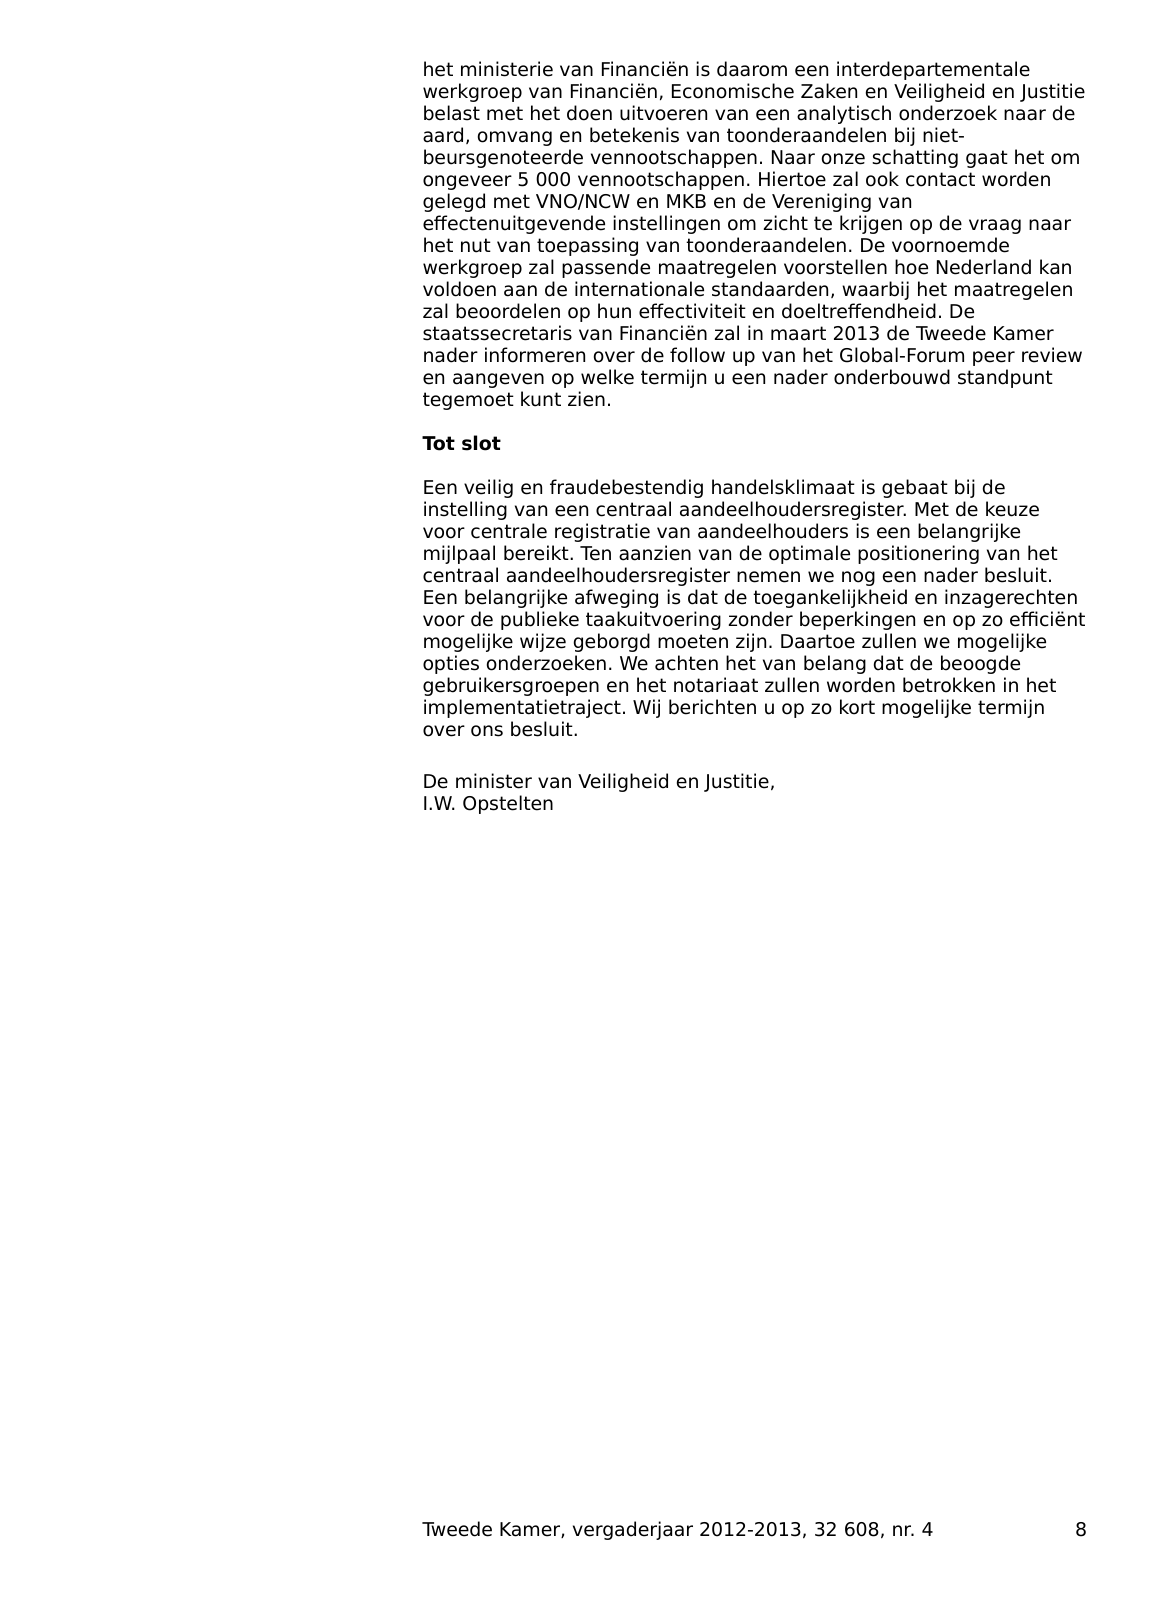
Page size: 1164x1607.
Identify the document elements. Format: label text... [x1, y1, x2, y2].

text Een veilig en fraudebestendig handelsklimaat is gebaat bij de instelling van een centraal aandeelhoudersregister. Met de keuze voor centrale registratie van aandeelhouders is een belangrijke mijlpaal bereikt. Ten aanzien van de optimale positionering van het centraal aandeelhoudersregister nemen we nog een nader besluit. Een belangrijke afweging is dat de toegankelijkheid en inzagerechten voor de publieke taakuitvoering zonder beperkingen en op zo efficiënt mogelijke wijze geborgd moeten zijn. Daartoe zullen we mogelijke opties onderzoeken. We achten het van belang dat de beoogde gebruikersgroepen en het notariaat zullen worden betrokken in het implementatietraject. Wij berichten u op zo kort mogelijke termijn over ons besluit. [422, 477, 1087, 741]
subtitle Tot slot [422, 433, 1087, 455]
text De minister van Veiligheid en Justitie, I.W. Opstelten [422, 771, 1087, 815]
text het ministerie van Financiën is daarom een interdepartementale werkgroep van Financiën, Economische Zaken en Veiligheid en Justitie belast met het doen uitvoeren van een analytisch onderzoek naar de aard, omvang en betekenis van toonderaandelen bij niet-beursgenoteerde vennootschappen. Naar onze schatting gaat het om ongeveer 5 000 vennootschappen. Hiertoe zal ook contact worden gelegd met VNO/NCW en MKB en de Vereniging van effectenuitgevende instellingen om zicht te krijgen op de vraag naar het nut van toepassing van toonderaandelen. De voornoemde werkgroep zal passende maatregelen voorstellen hoe Nederland kan voldoen aan de internationale standaarden, waarbij het maatregelen zal beoordelen op hun effectiviteit en doeltreffendheid. De staatssecretaris van Financiën zal in maart 2013 de Tweede Kamer nader informeren over de follow up van het Global-Forum peer review en aangeven op welke termijn u een nader onderbouwd standpunt tegemoet kunt zien. [422, 59, 1087, 411]
